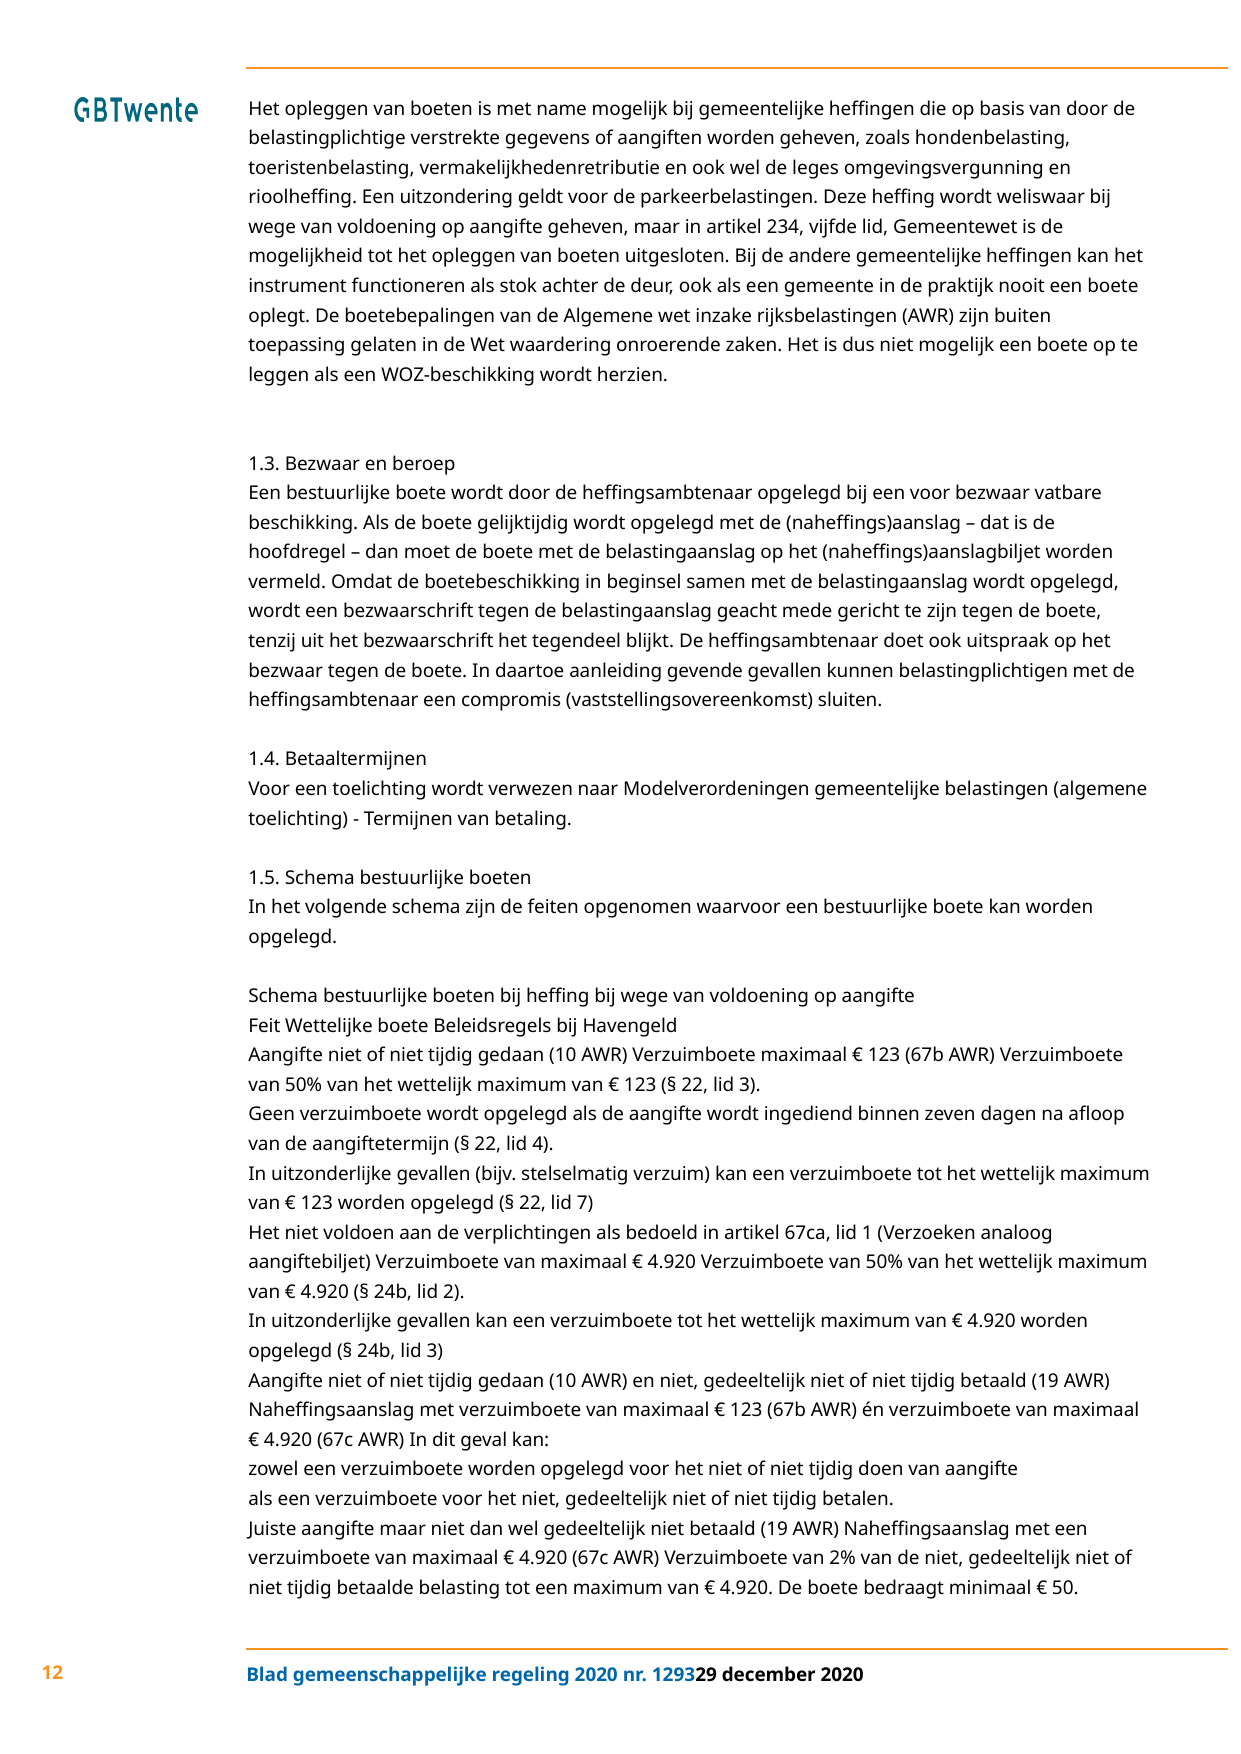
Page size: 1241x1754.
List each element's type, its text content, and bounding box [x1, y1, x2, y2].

text zowel een verzuimboete worden opgelegd voor het niet of niet tijdig doen van aangifte [248, 1456, 1152, 1481]
text 1.5. Schema bestuurlijke boeten [248, 864, 1152, 890]
text 1.3. Bezwaar en beroep [248, 450, 1152, 476]
text In het volgende schema zijn de feiten opgenomen waarvoor een bestuurlijke boete kan worden opgelegd. [248, 893, 1152, 949]
text Voor een toelichting wordt verwezen naar Modelverordeningen gemeentelijke belastingen (algemene toelichting) - Termijnen van betaling. [248, 775, 1152, 831]
text 1.4. Betaaltermijnen [248, 746, 1152, 771]
text Aangifte niet of niet tijdig gedaan (10 AWR) en niet, gedeeltelijk niet of niet tijdig betaald (19 AWR) Naheffingsaanslag met verzuimboete van maximaal € 123 (67b AWR) én verzuimboete van maximaal € 4.920 (67c AWR) In dit geval kan: [248, 1367, 1152, 1452]
text Het niet voldoen aan de verplichtingen als bedoeld in artikel 67ca, lid 1 (Verzoeken analoog aangiftebiljet) Verzuimboete van maximaal € 4.920 Verzuimboete van 50% van het wettelijk maximum van € 4.920 (§ 24b, lid 2). [248, 1219, 1152, 1304]
text In uitzonderlijke gevallen (bijv. stelselmatig verzuim) kan een verzuimboete tot het wettelijk maximum van € 123 worden opgelegd (§ 22, lid 7) [248, 1160, 1152, 1215]
text Geen verzuimboete wordt opgelegd als de aangifte wordt ingediend binnen zeven dagen na afloop van de aangiftetermijn (§ 22, lid 4). [248, 1101, 1152, 1156]
text Een bestuurlijke boete wordt door de heffingsambtenaar opgelegd bij een voor bezwaar vatbare beschikking. Als de boete gelijktijdig wordt opgelegd met de (naheffings)aanslag – dat is de hoofdregel – dan moet de boete met de belastingaanslag op het (naheffings)aanslagbiljet worden vermeld. Omdat de boetebeschikking in beginsel samen met de belastingaanslag wordt opgelegd, wordt een bezwaarschrift tegen de belastingaanslag geacht mede gericht te zijn tegen de boete, tenzij uit het bezwaarschrift het tegendeel blijkt. De heffingsambtenaar doet ook uitspraak op het bezwaar tegen de boete. In daartoe aanleiding gevende gevallen kunnen belastingplichtigen met de heffingsambtenaar een compromis (vaststellingsovereenkomst) sluiten. [248, 479, 1152, 712]
text als een verzuimboete voor het niet, gedeeltelijk niet of niet tijdig betalen. [248, 1485, 1152, 1511]
text Aangifte niet of niet tijdig gedaan (10 AWR) Verzuimboete maximaal € 123 (67b AWR) Verzuimboete van 50% van het wettelijk maximum van € 123 (§ 22, lid 3). [248, 1041, 1152, 1097]
picture [41, 47, 231, 172]
text In uitzonderlijke gevallen kan een verzuimboete tot het wettelijk maximum van € 4.920 worden opgelegd (§ 24b, lid 3) [248, 1308, 1152, 1363]
text Juiste aangifte maar niet dan wel gedeeltelijk niet betaald (19 AWR) Naheffingsaanslag met een verzuimboete van maximaal € 4.920 (67c AWR) Verzuimboete van 2% van de niet, gedeeltelijk niet of niet tijdig betaalde belasting tot een maximum van € 4.920. De boete bedraagt minimaal € 50. [248, 1515, 1152, 1600]
text Het opleggen van boeten is met name mogelijk bij gemeentelijke heffingen die op basis van door de belastingplichtige verstrekte gegevens of aangiften worden geheven, zoals hondenbelasting, toeristenbelasting, vermakelijkhedenretributie en ook wel de leges omgevingsvergunning en rioolheffing. Een uitzondering geldt voor de parkeerbelastingen. Deze heffing wordt weliswaar bij wege van voldoening op aangifte geheven, maar in artikel 234, vijfde lid, Gemeentewet is de mogelijkheid tot het opleggen van boeten uitgesloten. Bij de andere gemeentelijke heffingen kan het instrument functioneren als stok achter de deur, ook als een gemeente in de praktijk nooit een boete oplegt. De boetebepalingen van de Algemene wet inzake rijksbelastingen (AWR) zijn buiten toepassing gelaten in de Wet waardering onroerende zaken. Het is dus niet mogelijk een boete op te leggen als een WOZ-beschikking wordt herzien. [248, 95, 1152, 387]
text Schema bestuurlijke boeten bij heffing bij wege van voldoening op aangifte [248, 982, 1152, 1008]
text Feit Wettelijke boete Beleidsregels bij Havengeld [248, 1012, 1152, 1038]
